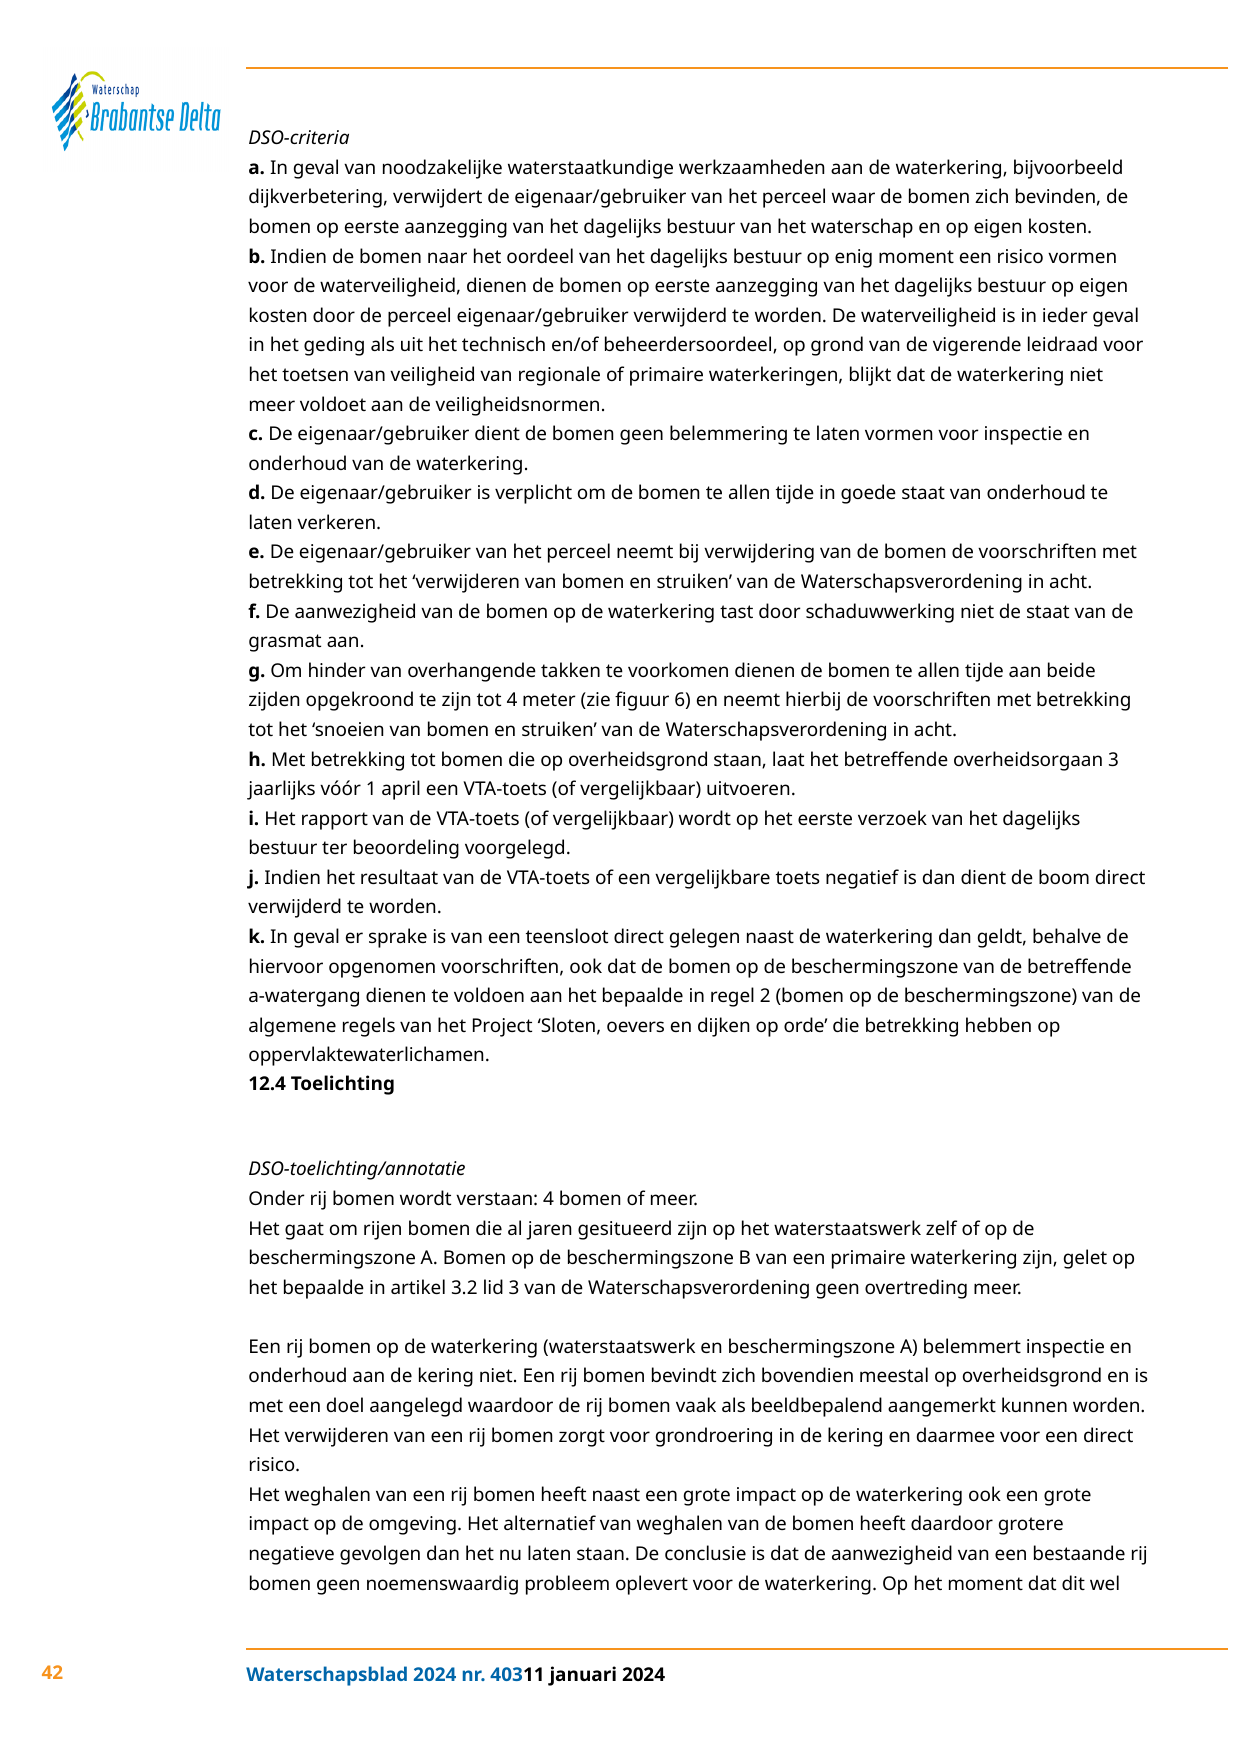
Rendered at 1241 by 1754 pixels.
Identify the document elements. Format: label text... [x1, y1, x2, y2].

text 12.4 Toelichting [248, 1071, 1152, 1096]
table_header DSO-criteria a. In geval van noodzakelijke waterstaatkundige werkzaamheden aan de waterkering, bijvoorbeeld dijkverbetering, verwijdert de eigenaar/gebruiker van het perceel waar de bomen zich bevinden, de bomen op eerste aanzegging van het dagelijks bestuur van het waterschap en op eigen kosten. b. Indien de bomen naar het oordeel van het dagelijks bestuur op enig moment een risico vormen voor de waterveiligheid, dienen de bomen op eerste aanzegging van het dagelijks bestuur op eigen kosten door de perceel eigenaar/gebruiker verwijderd te worden. De waterveiligheid is in ieder geval in het geding als uit het technisch en/of beheerdersoordeel, op grond van de vigerende leidraad voor het toetsen van veiligheid van regionale of primaire waterkeringen, blijkt dat de waterkering niet meer voldoet aan de veiligheidsnormen. c. De eigenaar/gebruiker dient de bomen geen belemmering te laten vormen voor inspectie en onderhoud van de waterkering. d. De eigenaar/gebruiker is verplicht om de bomen te allen tijde in goede staat van onderhoud te laten verkeren. e. De eigenaar/gebruiker van het perceel neemt bij verwijdering van de bomen de voorschriften met betrekking tot het ‘verwijderen van bomen en struiken’ van de Waterschapsverordening in acht. f. De aanwezigheid van de bomen op de waterkering tast door schaduwwerking niet de staat van de grasmat aan. g. Om hinder van overhangende takken te voorkomen dienen de bomen te allen tijde aan beide zijden opgekroond te zijn tot 4 meter (zie figuur 6) en neemt hierbij de voorschriften met betrekking tot het ‘snoeien van bomen en struiken’ van de Waterschapsverordening in acht. h. Met betrekking tot bomen die op overheidsgrond staan, laat het betreffende overheidsorgaan 3 jaarlijks vóór 1 april een VTA-toets (of vergelijkbaar) uitvoeren. i. Het rapport van de VTA-toets (of vergelijkbaar) wordt op het eerste verzoek van het dagelijks bestuur ter beoordeling voorgelegd. j. Indien het resultaat van de VTA-toets of een vergelijkbare toets negatief is dan dient de boom direct verwijderd te worden. k. In geval er sprake is van een teensloot direct gelegen naast de waterkering dan geldt, behalve de hiervoor opgenomen voorschriften, ook dat de bomen op de beschermingszone van de betreffende a-watergang dienen te voldoen aan het bepaalde in regel 2 (bomen op de beschermingszone) van de algemene regels van het Project ‘Sloten, oevers en dijken op orde’ die betrekking hebben op oppervlaktewaterlichamen. [248, 125, 1152, 1067]
table_header DSO-toelichting/annotatie Onder rij bomen wordt verstaan: 4 bomen of meer. Het gaat om rijen bomen die al jaren gesitueerd zijn op het waterstaatswerk zelf of op de beschermingszone A. Bomen op de beschermingszone B van een primaire waterkering zijn, gelet op het bepaalde in artikel 3.2 lid 3 van de Waterschapsverordening geen overtreding meer. Een rij bomen op de waterkering (waterstaatswerk en beschermingszone A) belemmert inspectie en onderhoud aan de kering niet. Een rij bomen bevindt zich bovendien meestal op overheidsgrond en is met een doel aangelegd waardoor de rij bomen vaak als beeldbepalend aangemerkt kunnen worden. Het verwijderen van een rij bomen zorgt voor grondroering in de kering en daarmee voor een direct risico. Het weghalen van een rij bomen heeft naast een grote impact op de waterkering ook een grote impact op de omgeving. Het alternatief van weghalen van de bomen heeft daardoor grotere negatieve gevolgen dan het nu laten staan. De conclusie is dat de aanwezigheid van een bestaande rij bomen geen noemenswaardig probleem oplevert voor de waterkering. Op het moment dat dit wel [248, 1156, 1152, 1595]
picture [41, 47, 231, 172]
